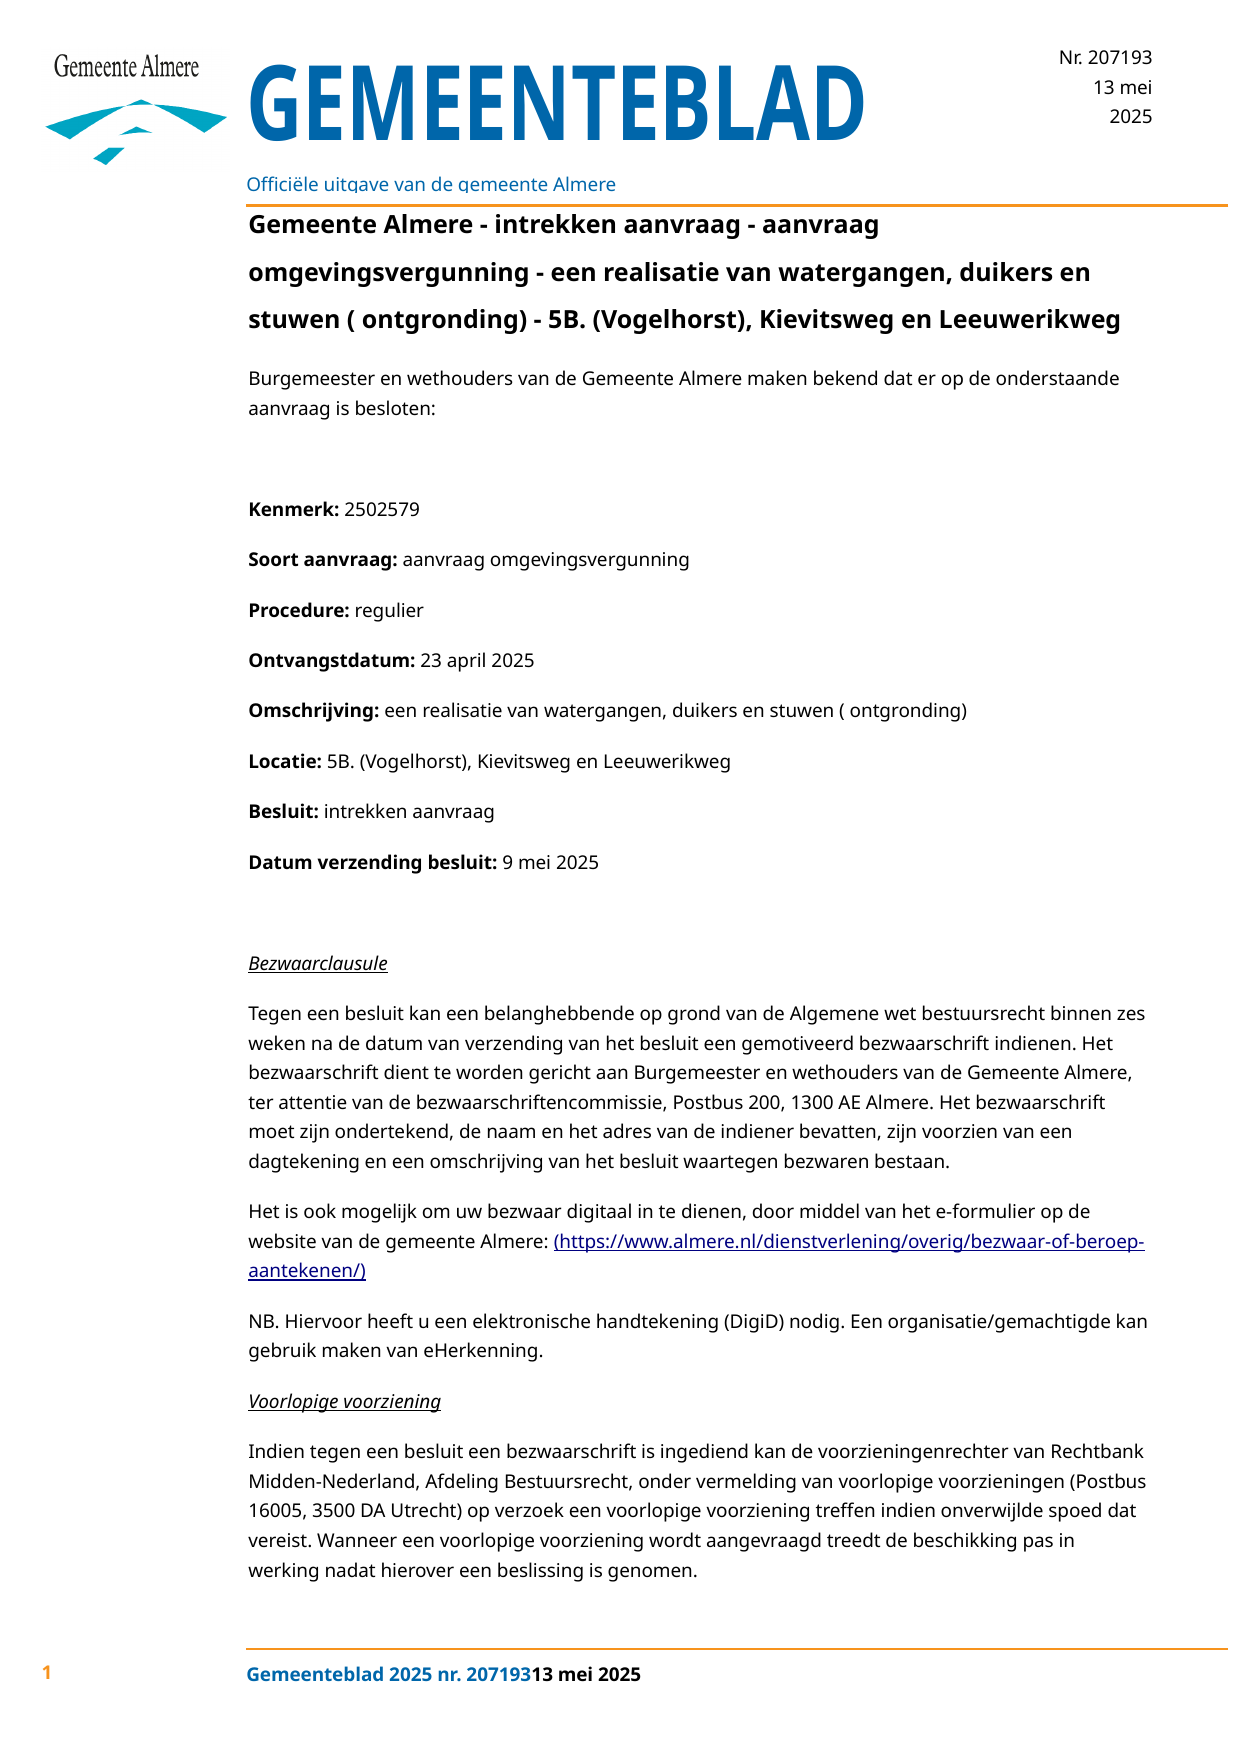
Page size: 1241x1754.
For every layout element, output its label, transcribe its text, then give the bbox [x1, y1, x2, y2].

text Burgemeester en wethouders van de Gemeente Almere maken bekend dat er op de onderstaande aanvraag is besloten: [248, 366, 1152, 421]
text Ontvangstdatum: 23 april 2025 [248, 647, 1152, 673]
text Datum verzending besluit: 9 mei 2025 [248, 849, 1152, 874]
picture [41, 47, 231, 172]
text Kenmerk: 2502579 [248, 496, 1152, 522]
text Indien tegen een besluit een bezwaarschrift is ingediend kan de voorzieningenrechter van Rechtbank Midden-Nederland, Afdeling Bestuursrecht, onder vermelding van voorlopige voorzieningen (Postbus 16005, 3500 DA Utrecht) op verzoek een voorlopige voorziening treffen indien onverwijlde spoed dat vereist. Wanneer een voorlopige voorziening wordt aangevraagd treedt de beschikking pas in werking nadat hierover een beslissing is genomen. [248, 1438, 1152, 1582]
text Voorlopige voorziening [248, 1388, 1152, 1414]
text Omschrijving: een realisatie van watergangen, duikers en stuwen ( ontgronding) [248, 698, 1152, 723]
text Soort aanvraag: aanvraag omgevingsvergunning [248, 546, 1152, 572]
text Het is ook mogelijk om uw bezwaar digitaal in te dienen, door middel van het e-formulier op de website van de gemeente Almere: (https://www.almere.nl/dienstverlening/overig/bezwaar-of-beroep-aantekenen/) [248, 1198, 1152, 1283]
text Gemeente Almere - intrekken aanvraag - aanvraag omgevingsvergunning - een realisatie van watergangen, duikers en stuwen ( ontgronding) - 5B. (Vogelhorst), Kievitsweg en Leeuwerikweg [248, 207, 1152, 336]
text Procedure: regulier [248, 597, 1152, 622]
text Besluit: intrekken aanvraag [248, 798, 1152, 824]
text Tegen een besluit kan een belanghebbende op grond van de Algemene wet bestuursrecht binnen zes weken na de datum van verzending van het besluit een gemotiveerd bezwaarschrift indienen. Het bezwaarschrift dient te worden gericht aan Burgemeester en wethouders van de Gemeente Almere, ter attentie van de bezwaarschriftencommissie, Postbus 200, 1300 AE Almere. Het bezwaarschrift moet zijn ondertekend, de naam en het adres van de indiener bevatten, zijn voorzien van een dagtekening en een omschrijving van het besluit waartegen bezwaren bestaan. [248, 1000, 1152, 1174]
text NB. Hiervoor heeft u een elektronische handtekening (DigiD) nodig. Een organisatie/gemachtigde kan gebruik maken van eHerkenning. [248, 1308, 1152, 1363]
text Locatie: 5B. (Vogelhorst), Kievitsweg en Leeuwerikweg [248, 748, 1152, 774]
text Bezwaarclausule [248, 950, 1152, 975]
